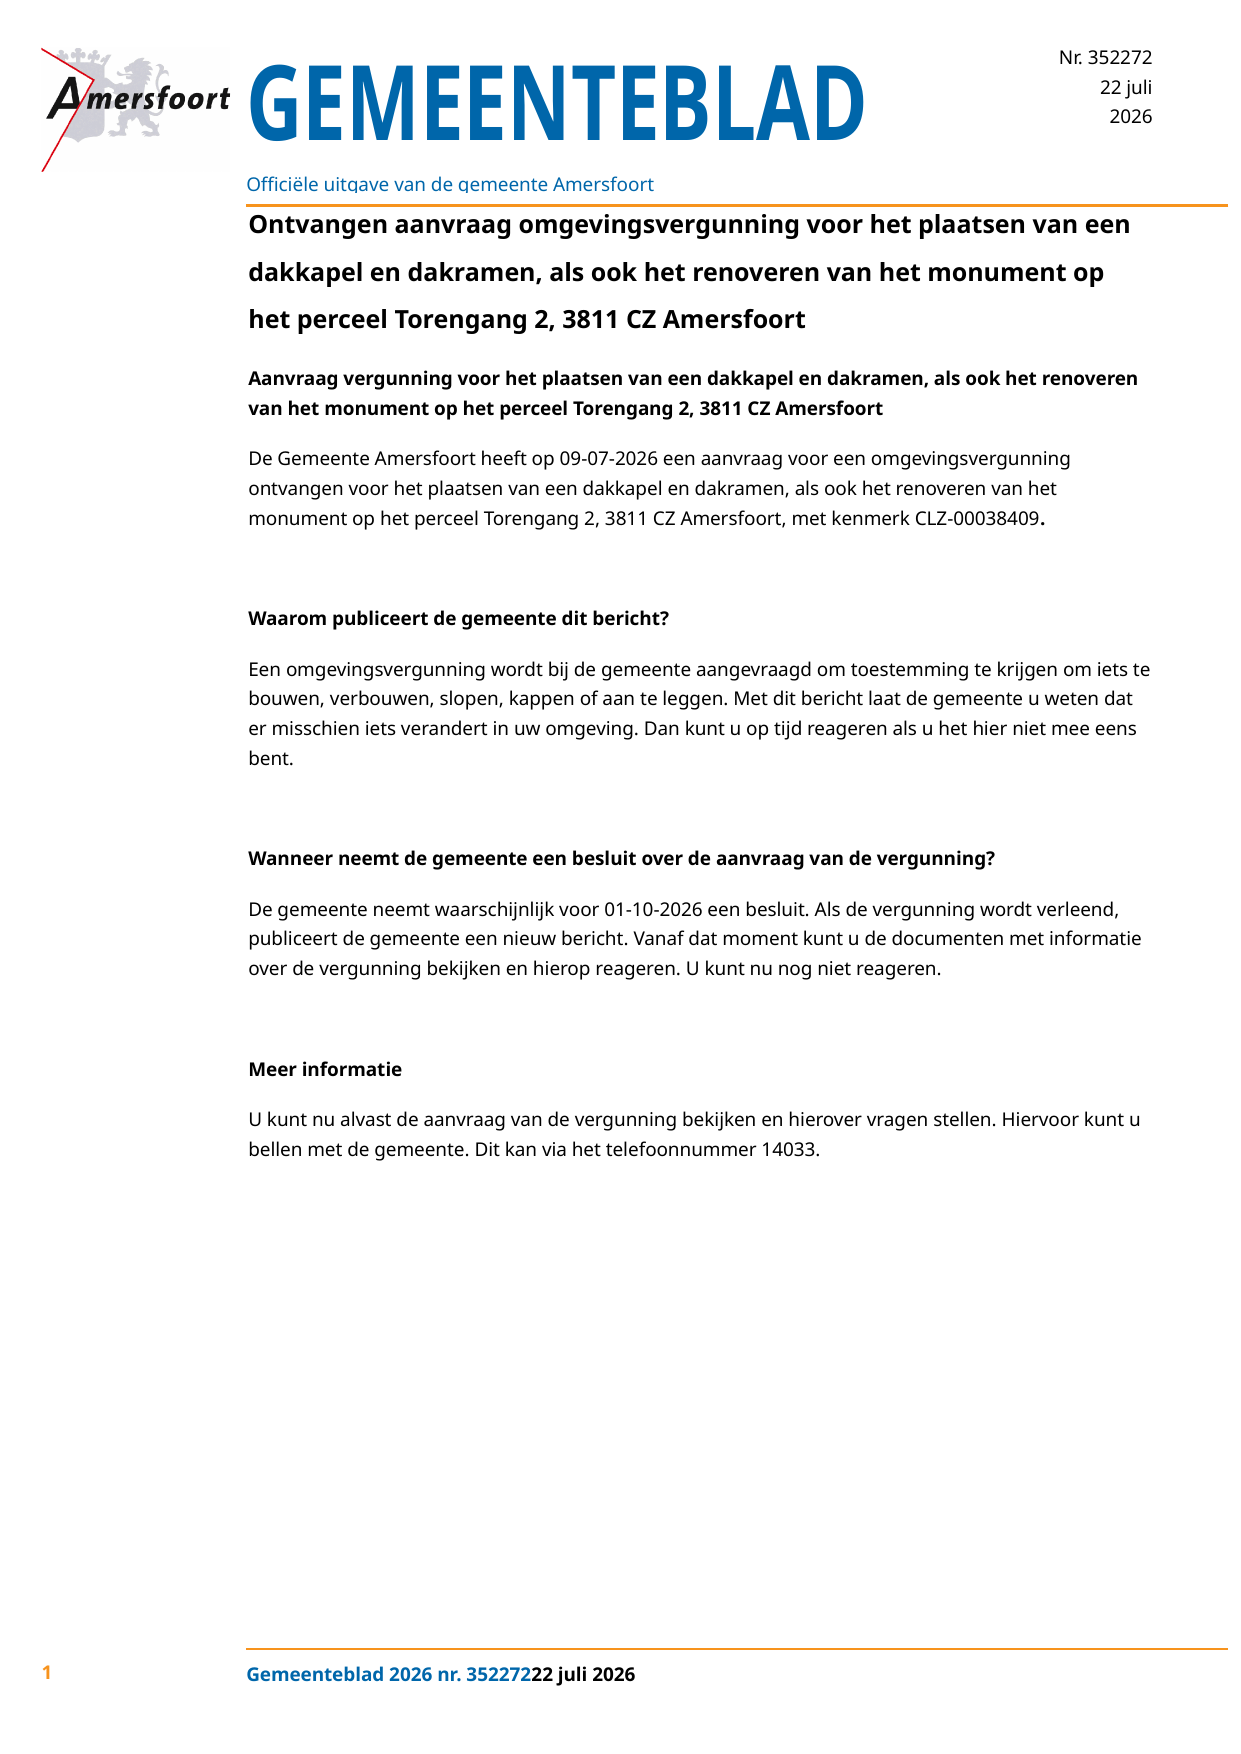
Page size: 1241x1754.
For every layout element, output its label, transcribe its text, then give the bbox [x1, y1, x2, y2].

text Aanvraag vergunning voor het plaatsen van een dakkapel en dakramen, als ook het renoveren van het monument op het perceel Torengang 2, 3811 CZ Amersfoort [248, 366, 1152, 421]
text Wanneer neemt de gemeente een besluit over de aanvraag van de vergunning? [248, 846, 1152, 871]
picture [41, 47, 231, 172]
text Waarom publiceert de gemeente dit bericht? [248, 606, 1152, 631]
text U kunt nu alvast de aanvraag van de vergunning bekijken en hierover vragen stellen. Hiervoor kunt u bellen met de gemeente. Dit kan via het telefoonnummer 14033. [248, 1106, 1152, 1162]
text Meer informatie [248, 1056, 1152, 1082]
text Ontvangen aanvraag omgevingsvergunning voor het plaatsen van een dakkapel en dakramen, als ook het renoveren van het monument op het perceel Torengang 2, 3811 CZ Amersfoort [248, 207, 1152, 336]
text De Gemeente Amersfoort heeft op 09-07-2026 een aanvraag voor een omgevingsvergunning ontvangen voor het plaatsen van een dakkapel en dakramen, als ook het renoveren van het monument op het perceel Torengang 2, 3811 CZ Amersfoort, met kenmerk CLZ-00038409. [248, 446, 1152, 530]
text De gemeente neemt waarschijnlijk voor 01-10-2026 een besluit. Als de vergunning wordt verleend, publiceert de gemeente een nieuw bericht. Vanaf dat moment kunt u de documenten met informatie over de vergunning bekijken en hierop reageren. U kunt nu nog niet reageren. [248, 896, 1152, 981]
text Een omgevingsvergunning wordt bij de gemeente aangevraagd om toestemming te krijgen om iets te bouwen, verbouwen, slopen, kappen of aan te leggen. Met dit bericht laat de gemeente u weten dat er misschien iets verandert in uw omgeving. Dan kunt u op tijd reageren als u het hier niet mee eens bent. [248, 656, 1152, 770]
